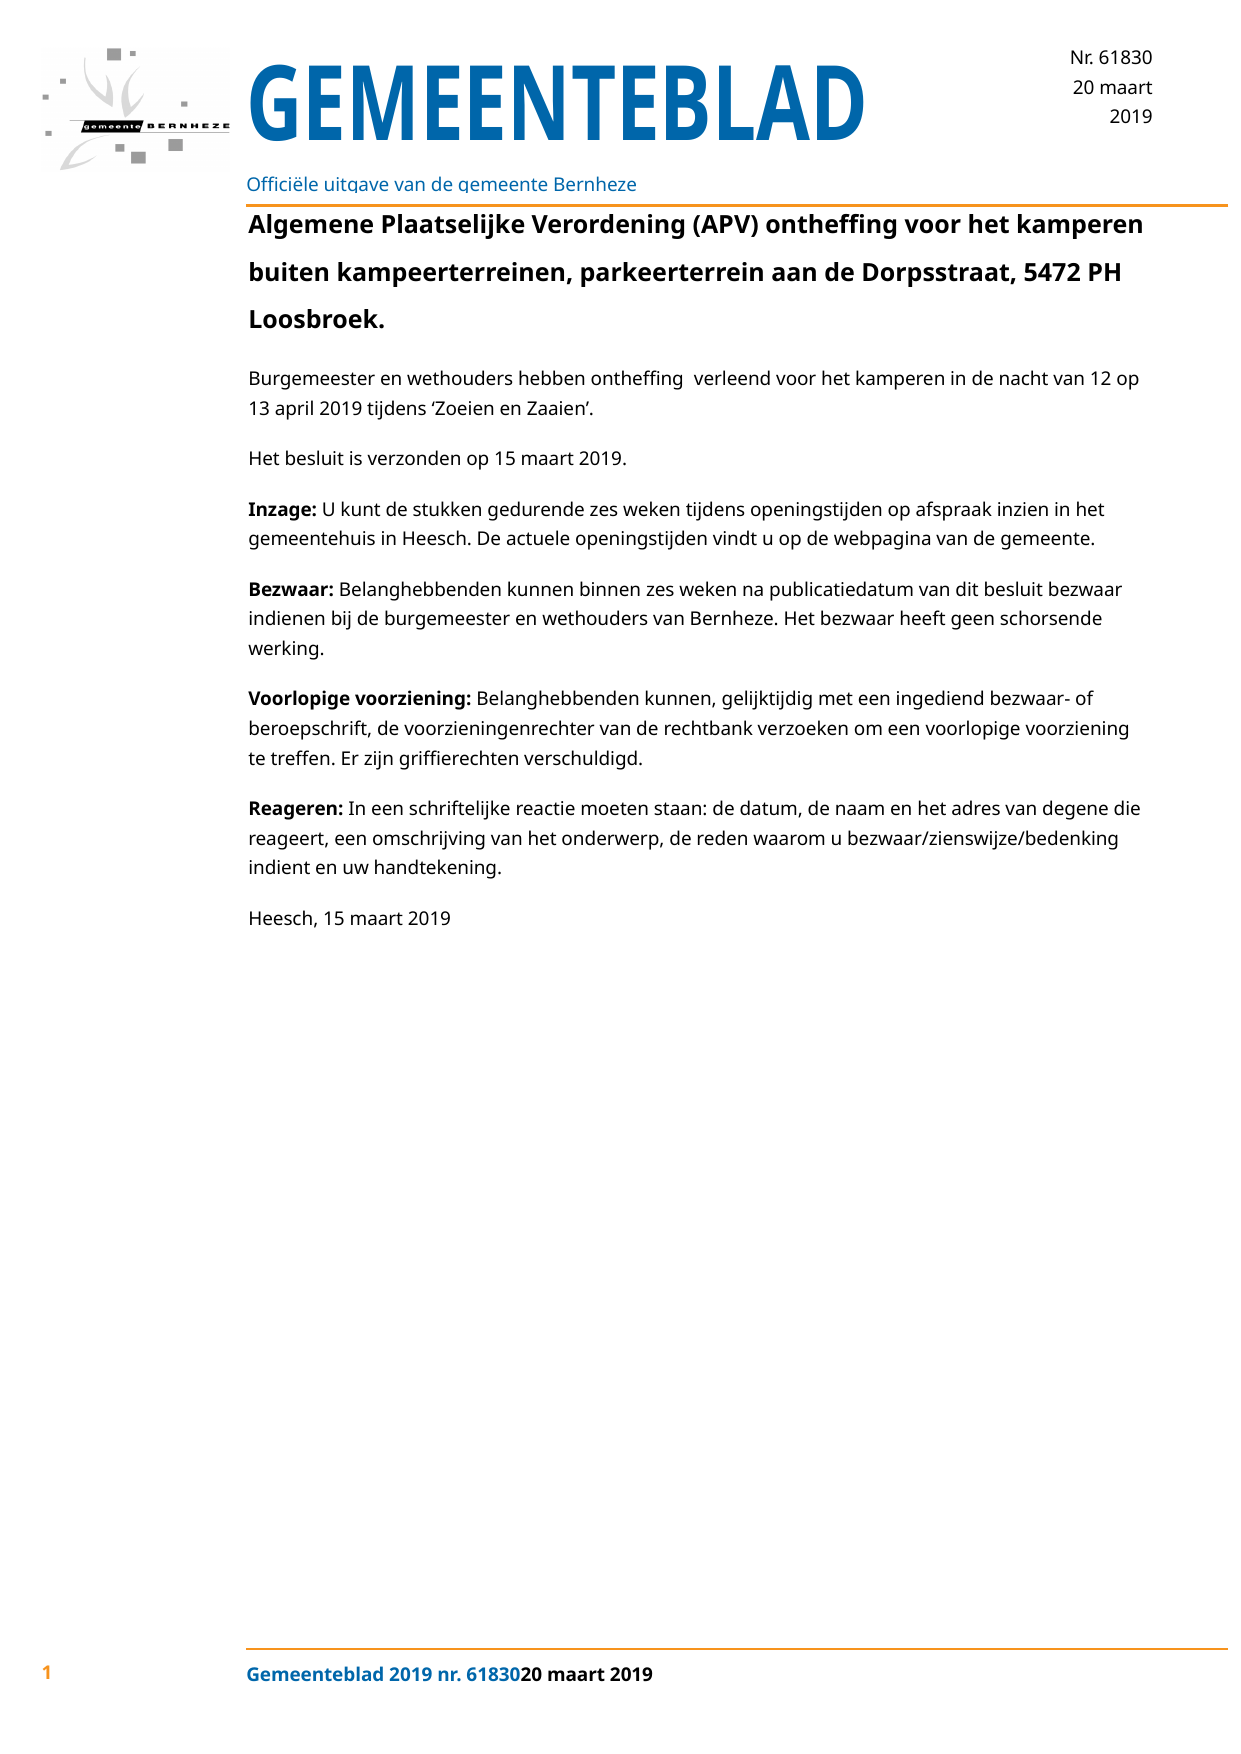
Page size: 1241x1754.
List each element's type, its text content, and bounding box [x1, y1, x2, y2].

text Burgemeester en wethouders hebben ontheffing verleend voor het kamperen in de nacht van 12 op 13 april 2019 tijdens ‘Zoeien en Zaaien’. [248, 366, 1152, 421]
text Heesch, 15 maart 2019 [248, 905, 1152, 930]
text Algemene Plaatselijke Verordening (APV) ontheffing voor het kamperen buiten kampeerterreinen, parkeerterrein aan de Dorpsstraat, 5472 PH Loosbroek. [248, 207, 1152, 336]
text Voorlopige voorziening: Belanghebbenden kunnen, gelijktijdig met een ingediend bezwaar- of beroepschrift, de voorzieningenrechter van de rechtbank verzoeken om een voorlopige voorziening te treffen. Er zijn griffierechten verschuldigd. [248, 686, 1152, 770]
text Het besluit is verzonden op 15 maart 2019. [248, 446, 1152, 471]
text Inzage: U kunt de stukken gedurende zes weken tijdens openingstijden op afspraak inzien in het gemeentehuis in Heesch. De actuele openingstijden vindt u op de webpagina van de gemeente. [248, 496, 1152, 551]
picture [41, 47, 231, 172]
text Reageren: In een schriftelijke reactie moeten staan: de datum, de naam en het adres van degene die reageert, een omschrijving van het onderwerp, de reden waarom u bezwaar/zienswijze/bedenking indient en uw handtekening. [248, 795, 1152, 880]
text Bezwaar: Belanghebbenden kunnen binnen zes weken na publicatiedatum van dit besluit bezwaar indienen bij de burgemeester en wethouders van Bernheze. Het bezwaar heeft geen schorsende werking. [248, 576, 1152, 661]
